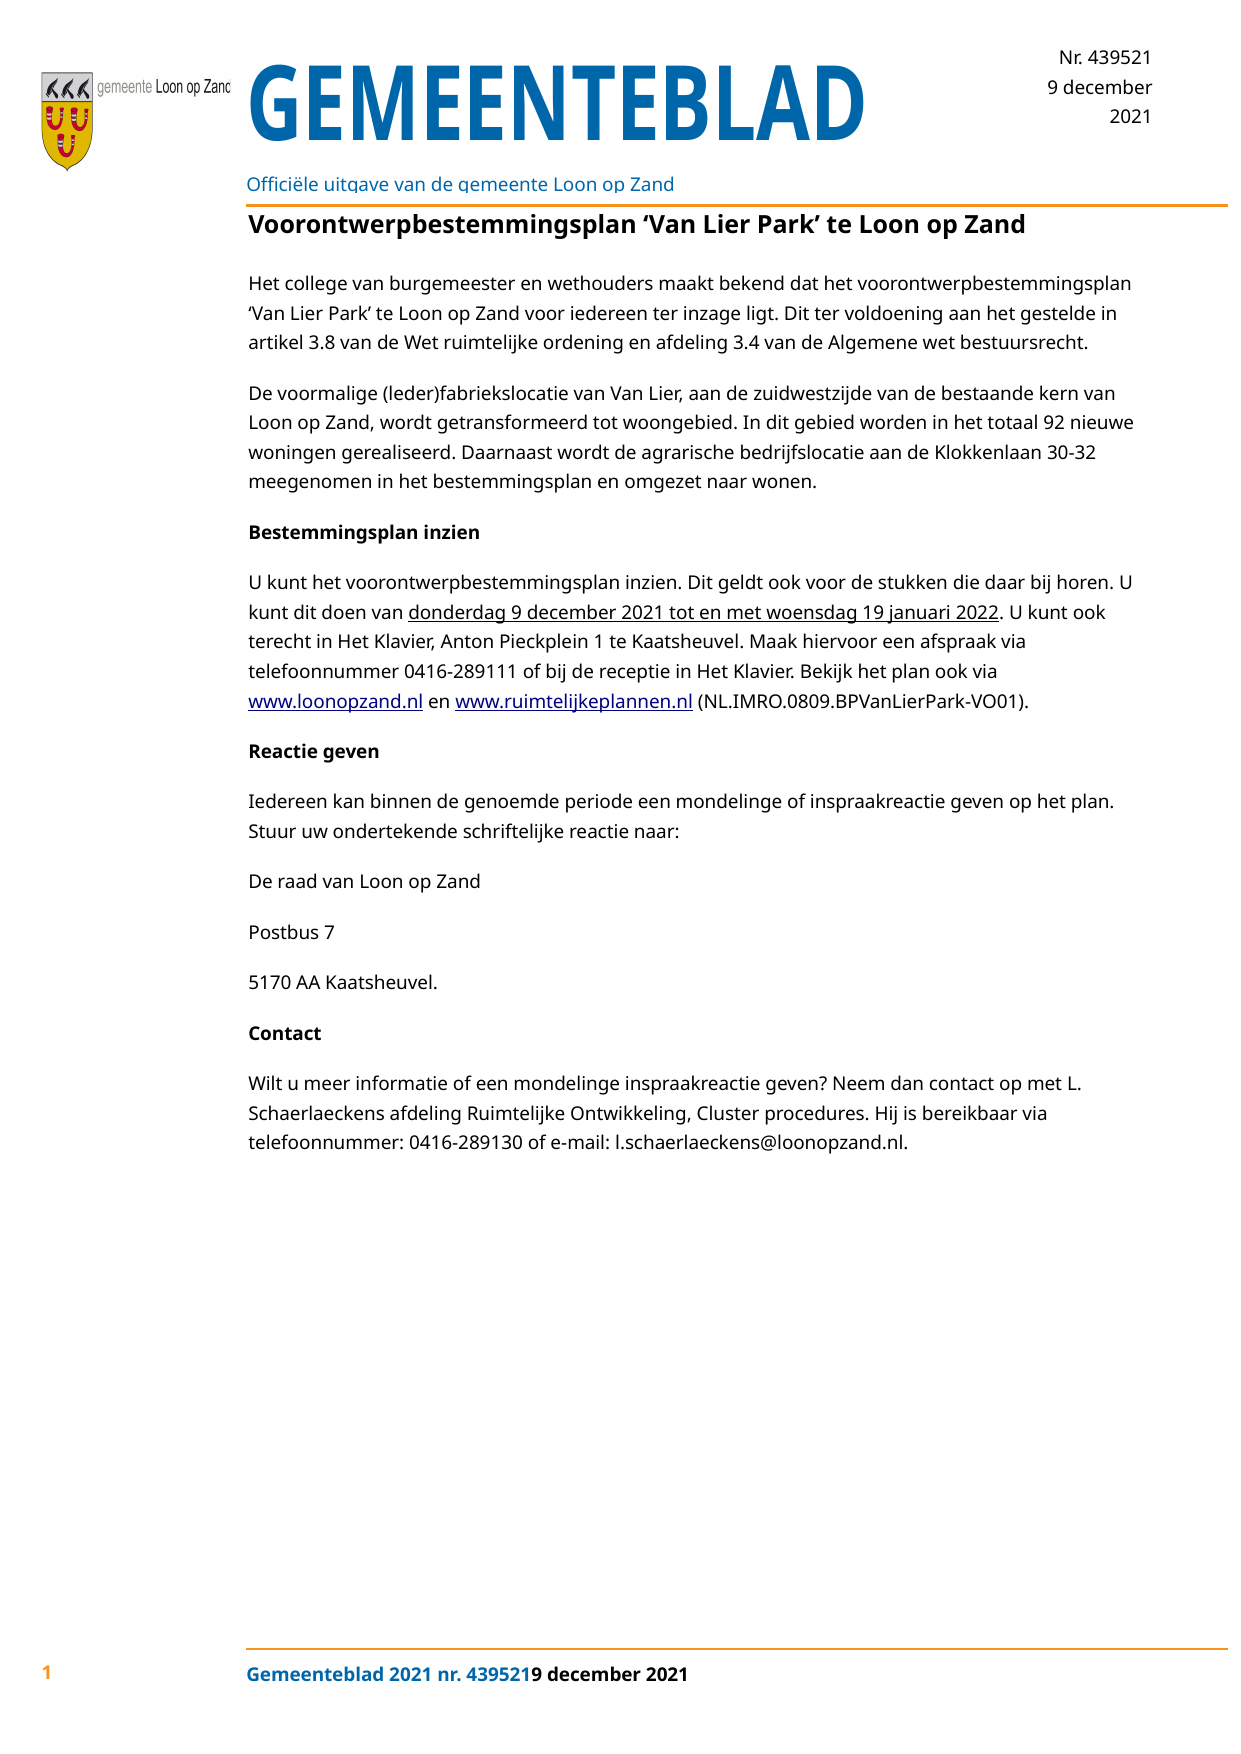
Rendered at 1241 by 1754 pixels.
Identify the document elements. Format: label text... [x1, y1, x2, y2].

text 5170 AA Kaatsheuvel. [248, 969, 1152, 995]
text Iedereen kan binnen de genoemde periode een mondelinge of inspraakreactie geven op het plan. Stuur uw ondertekende schriftelijke reactie naar: [248, 789, 1152, 844]
text Postbus 7 [248, 919, 1152, 945]
text Reactie geven [248, 738, 1152, 764]
text Contact [248, 1020, 1152, 1046]
text De raad van Loon op Zand [248, 869, 1152, 894]
text Wilt u meer informatie of een mondelinge inspraakreactie geven? Neem dan contact op met L. Schaerlaeckens afdeling Ruimtelijke Ontwikkeling, Cluster procedures. Hij is bereikbaar via telefoonnummer: 0416-289130 of e-mail: l.schaerlaeckens@loonopzand.nl. [248, 1070, 1152, 1155]
picture [41, 47, 231, 172]
text De voormalige (leder)fabriekslocatie van Van Lier, aan de zuidwestzijde van de bestaande kern van Loon op Zand, wordt getransformeerd tot woongebied. In dit gebied worden in het totaal 92 nieuwe woningen gerealiseerd. Daarnaast wordt de agrarische bedrijfslocatie aan de Klokkenlaan 30-32 meegenomen in het bestemmingsplan en omgezet naar wonen. [248, 380, 1152, 494]
text Het college van burgemeester en wethouders maakt bekend dat het voorontwerpbestemmingsplan ‘Van Lier Park’ te Loon op Zand voor iedereen ter inzage ligt. Dit ter voldoening aan het gestelde in artikel 3.8 van de Wet ruimtelijke ordening en afdeling 3.4 van de Algemene wet bestuursrecht. [248, 270, 1152, 355]
text Voorontwerpbestemmingsplan ‘Van Lier Park’ te Loon op Zand [248, 207, 1152, 241]
text U kunt het voorontwerpbestemmingsplan inzien. Dit geldt ook voor de stukken die daar bij horen. U kunt dit doen van donderdag 9 december 2021 tot en met woensdag 19 januari 2022. U kunt ook terecht in Het Klavier, Anton Pieckplein 1 te Kaatsheuvel. Maak hiervoor een afspraak via telefoonnummer 0416-289111 of bij de receptie in Het Klavier. Bekijk het plan ook via www.loonopzand.nl en www.ruimtelijkeplannen.nl (NL.IMRO.0809.BPVanLierPark-VO01). [248, 569, 1152, 713]
text Bestemmingsplan inzien [248, 519, 1152, 545]
